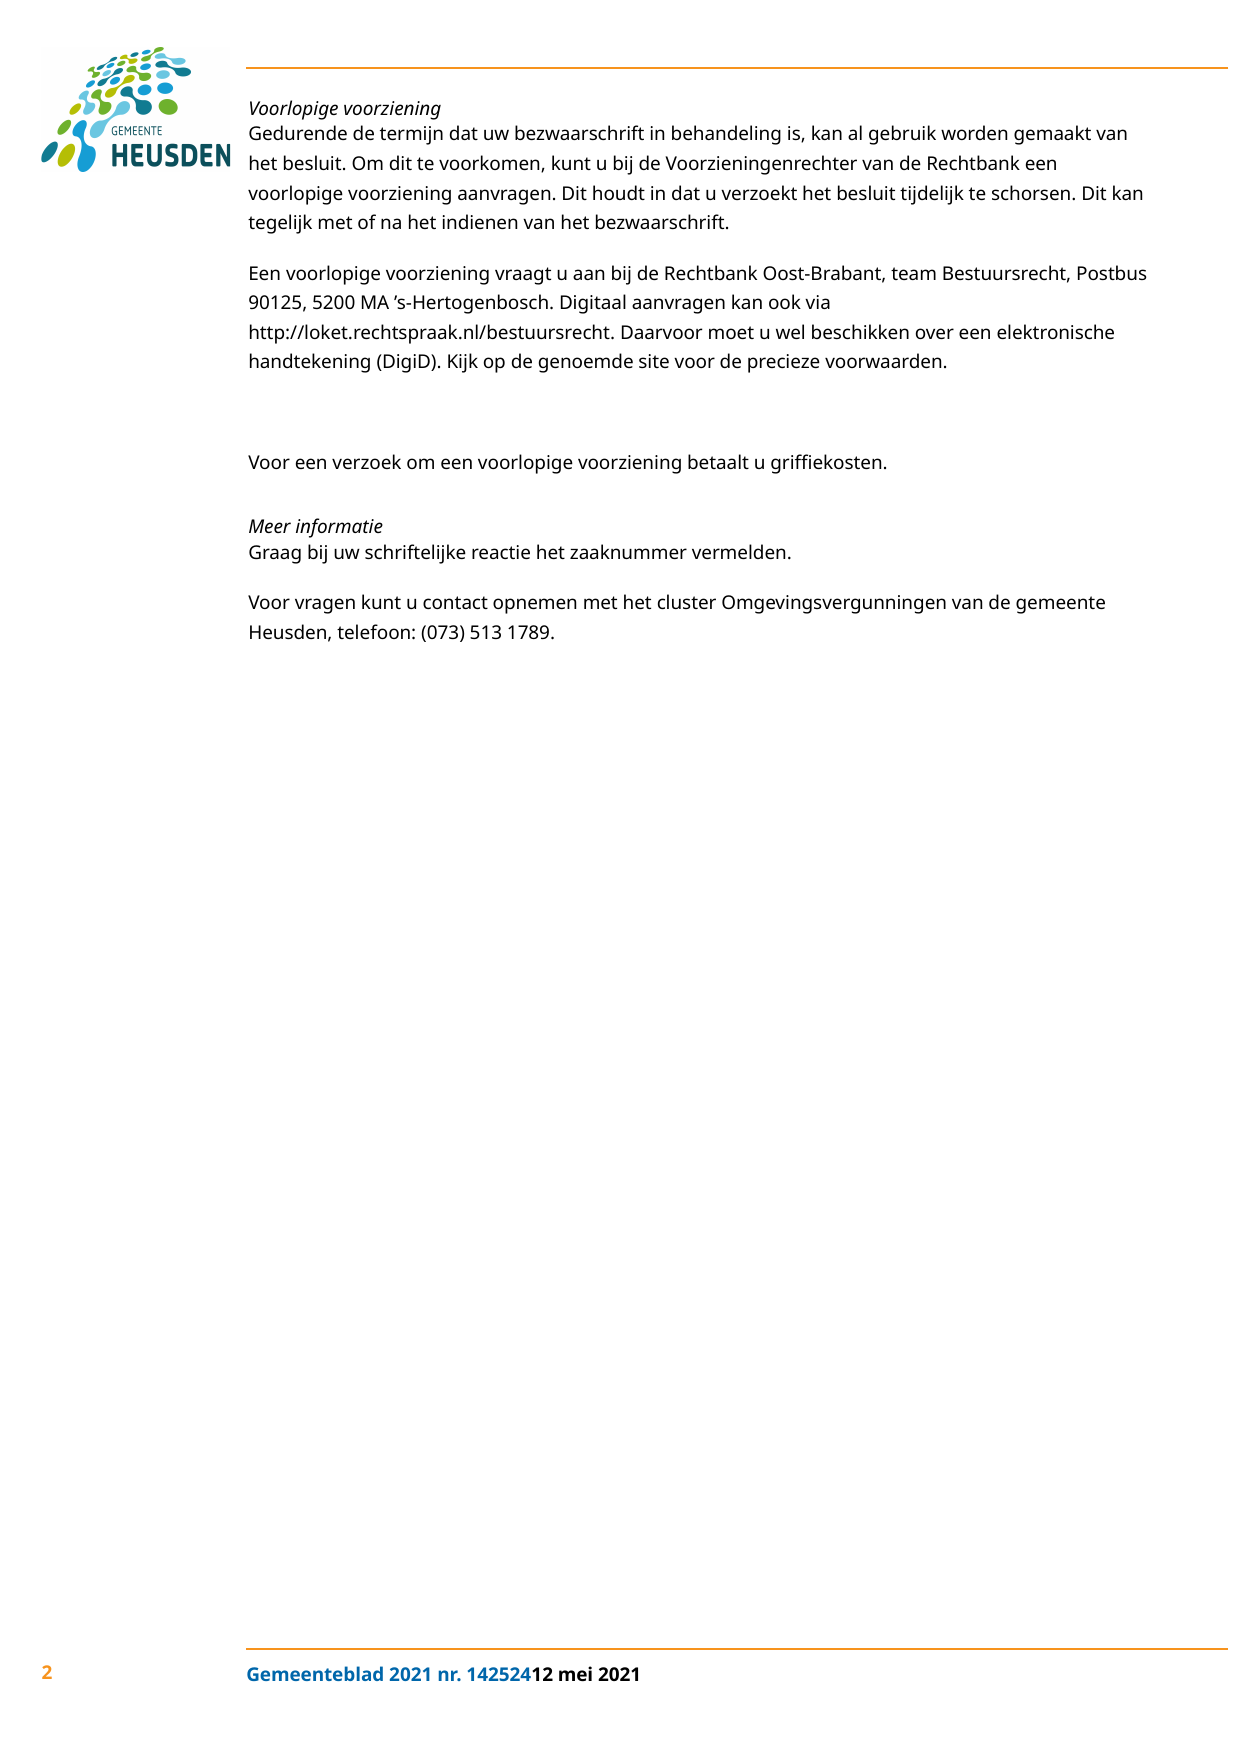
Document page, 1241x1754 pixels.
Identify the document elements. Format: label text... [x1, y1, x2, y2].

text Voorlopige voorziening [248, 95, 1152, 121]
text Gedurende de termijn dat uw bezwaarschrift in behandeling is, kan al gebruik worden gemaakt van het besluit. Om dit te voorkomen, kunt u bij de Voorzieningenrechter van de Rechtbank een voorlopige voorziening aanvragen. Dit houdt in dat u verzoekt het besluit tijdelijk te schorsen. Dit kan tegelijk met of na het indienen van het bezwaarschrift. [248, 121, 1152, 235]
text Voor een verzoek om een voorlopige voorziening betaalt u griffiekosten. [248, 449, 1152, 475]
text Voor vragen kunt u contact opnemen met het cluster Omgevingsvergunningen van de gemeente Heusden, telefoon: (073) 513 1789. [248, 589, 1152, 645]
text Meer informatie [248, 513, 1152, 539]
text Graag bij uw schriftelijke reactie het zaaknummer vermelden. [248, 539, 1152, 565]
picture [41, 47, 231, 172]
text Een voorlopige voorziening vraagt u aan bij de Rechtbank Oost-Brabant, team Bestuursrecht, Postbus 90125, 5200 MA ’s-Hertogenbosch. Digitaal aanvragen kan ook via http://loket.rechtspraak.nl/bestuursrecht. Daarvoor moet u wel beschikken over een elektronische handtekening (DigiD). Kijk op de genoemde site voor de precieze voorwaarden. [248, 260, 1152, 374]
